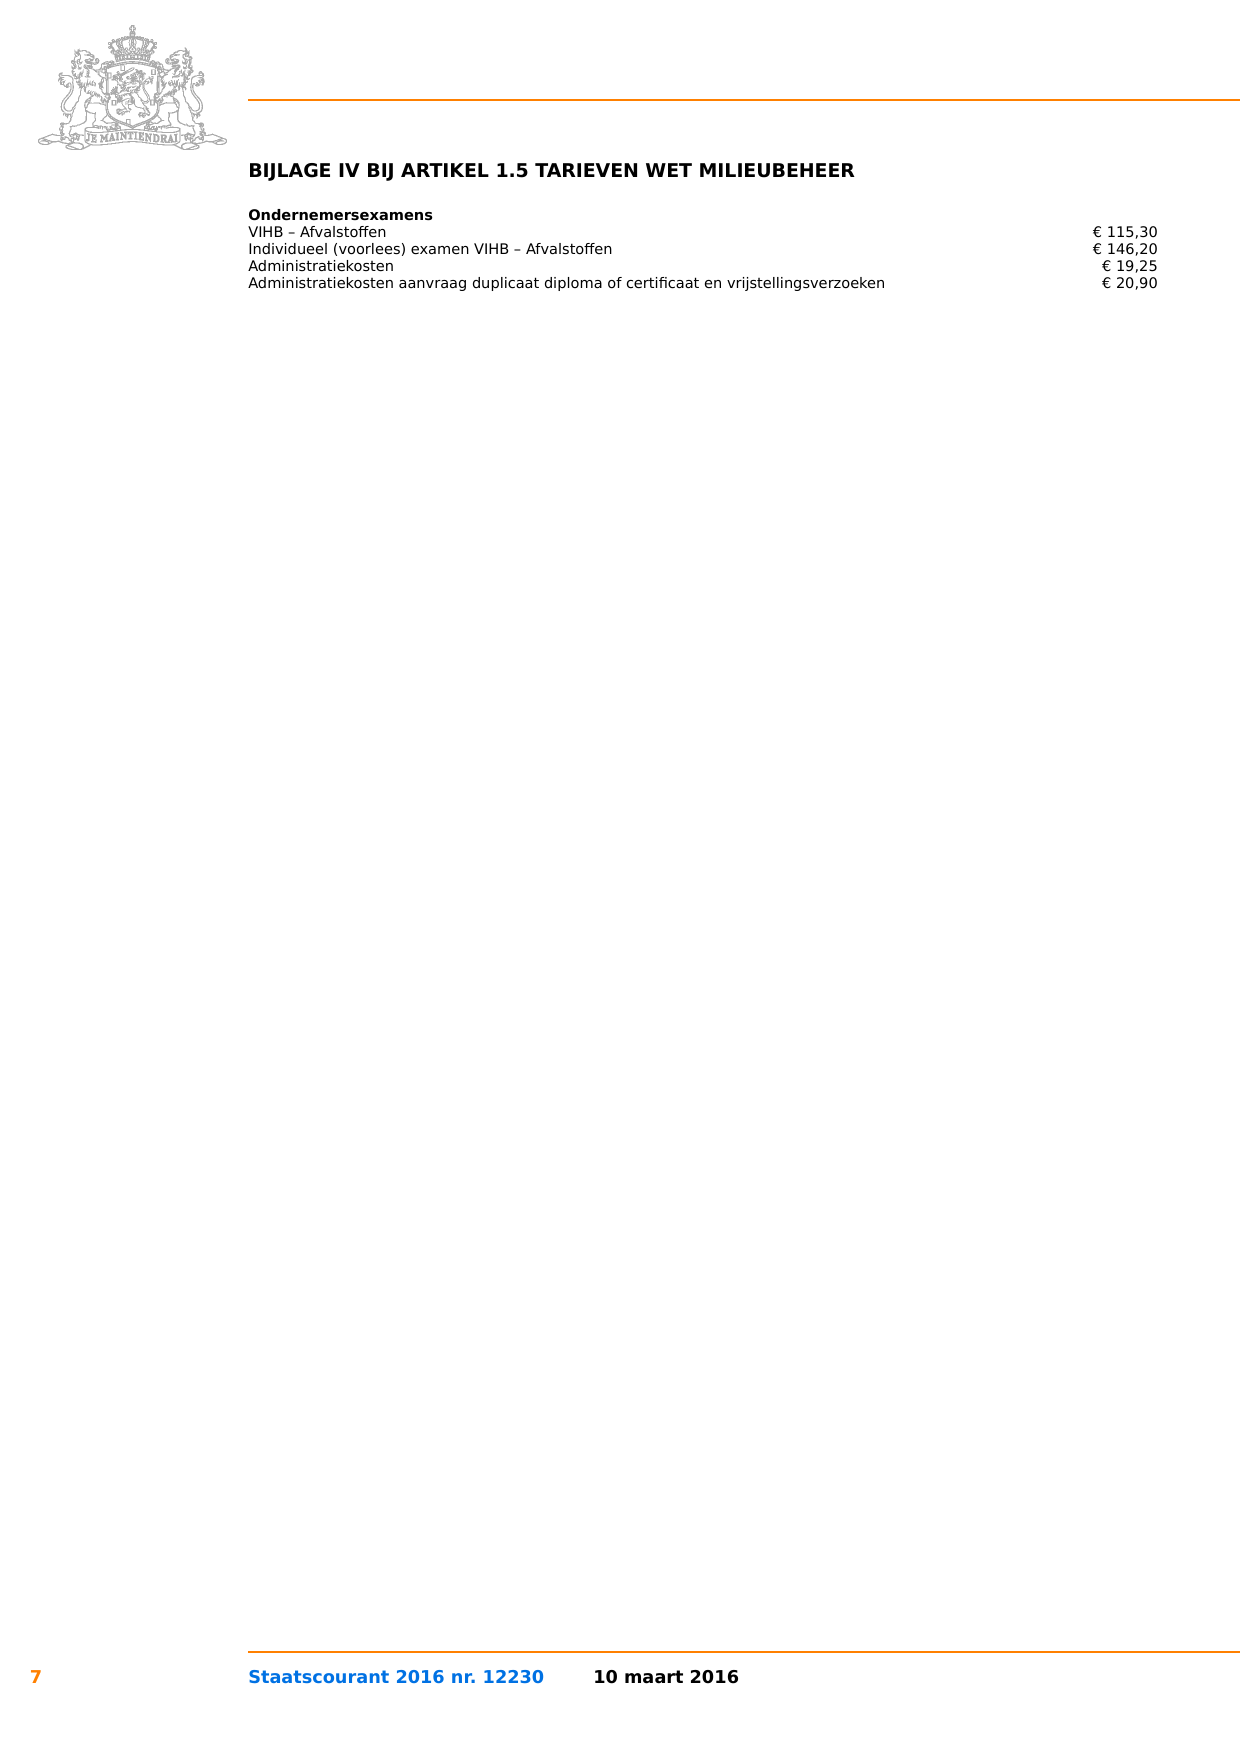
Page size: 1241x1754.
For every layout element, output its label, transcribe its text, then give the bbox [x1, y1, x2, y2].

table_cell Administratiekosten aanvraag duplicaat diploma of certificaat en vrijstellingsverzoeken [248, 275, 1049, 292]
picture [38, 25, 227, 150]
table_cell € 146,20 [1049, 241, 1163, 258]
table_header Ondernemersexamens [248, 207, 1049, 224]
table_header [1049, 207, 1163, 224]
table_cell € 115,30 [1049, 224, 1163, 241]
table_cell VIHB – Afvalstoffen [248, 224, 1049, 241]
subtitle BIJLAGE IV BIJ ARTIKEL 1.5 TARIEVEN WET MILIEUBEHEER [248, 160, 1163, 182]
table_cell € 19,25 [1049, 258, 1163, 275]
table_cell € 20,90 [1049, 275, 1163, 292]
table_cell Administratiekosten [248, 258, 1049, 275]
table_cell Individueel (voorlees) examen VIHB – Afvalstoffen [248, 241, 1049, 258]
